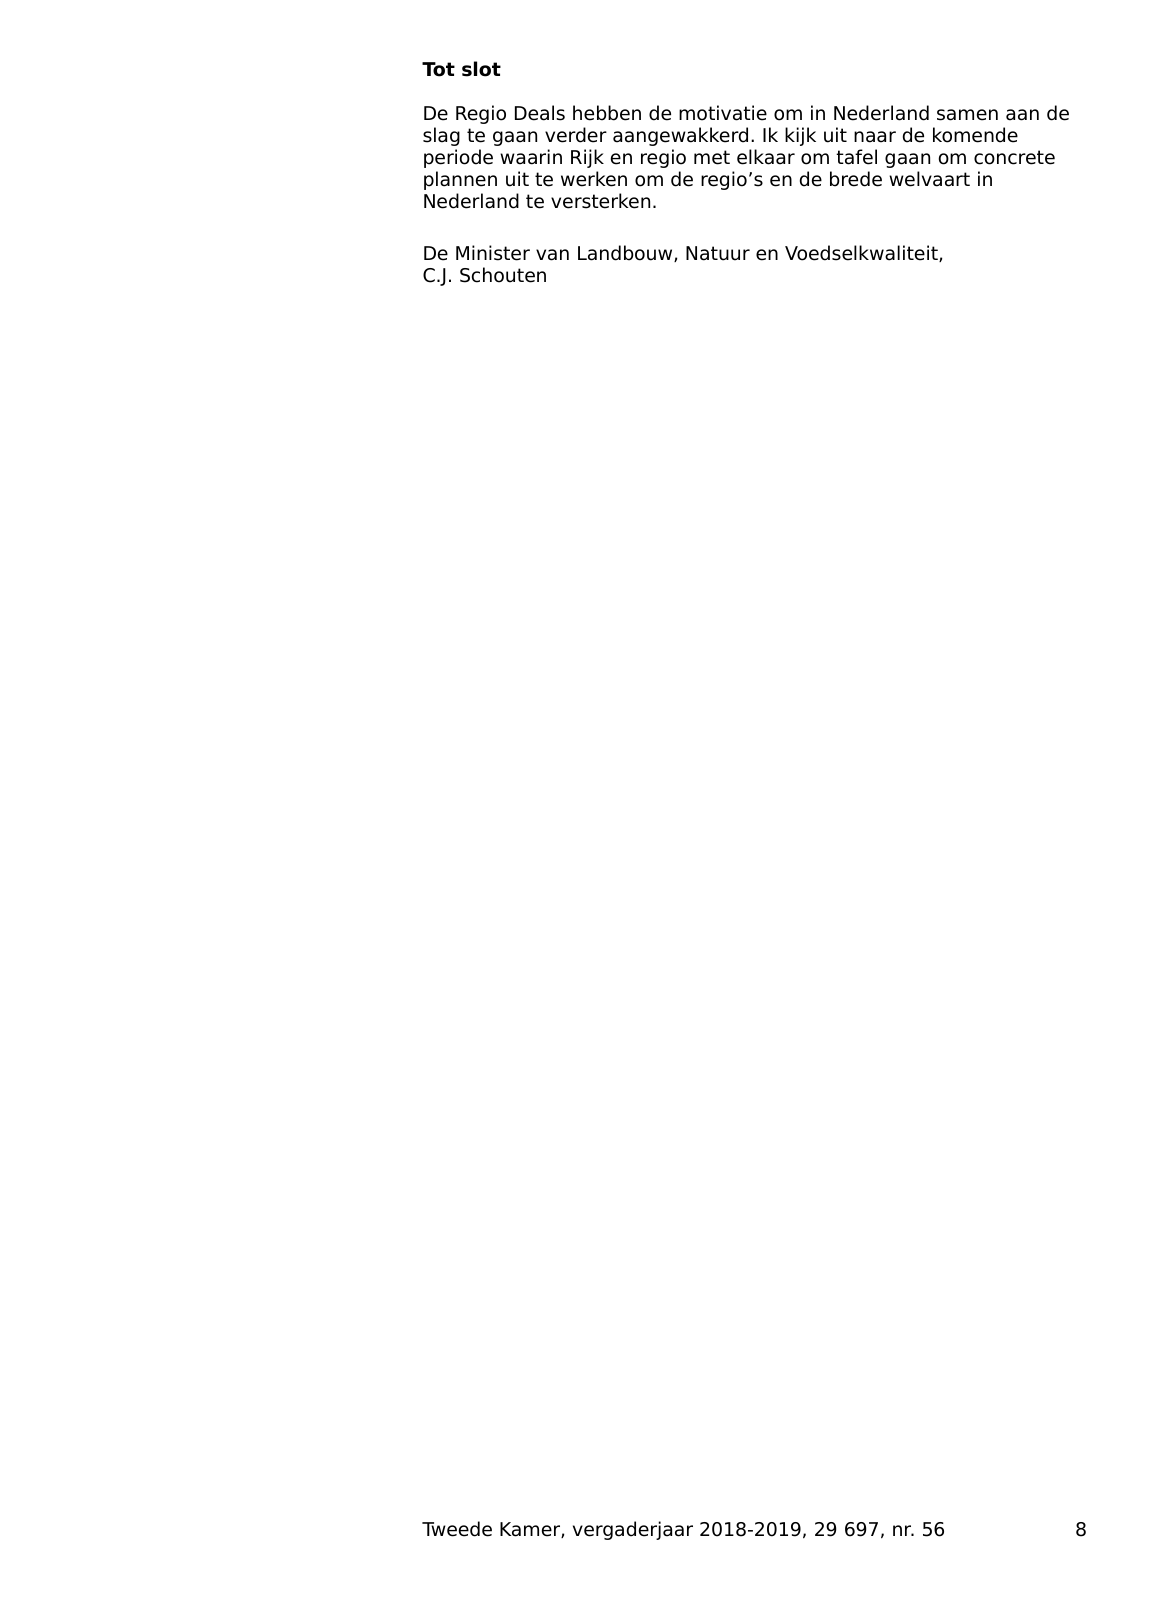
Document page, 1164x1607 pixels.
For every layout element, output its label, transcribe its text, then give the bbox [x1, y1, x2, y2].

text De Minister van Landbouw, Natuur en Voedselkwaliteit, C.J. Schouten [422, 243, 1087, 287]
subtitle Tot slot [422, 59, 1087, 81]
text De Regio Deals hebben de motivatie om in Nederland samen aan de slag te gaan verder aangewakkerd. Ik kijk uit naar de komende periode waarin Rijk en regio met elkaar om tafel gaan om concrete plannen uit te werken om de regio’s en de brede welvaart in Nederland te versterken. [422, 103, 1087, 213]
